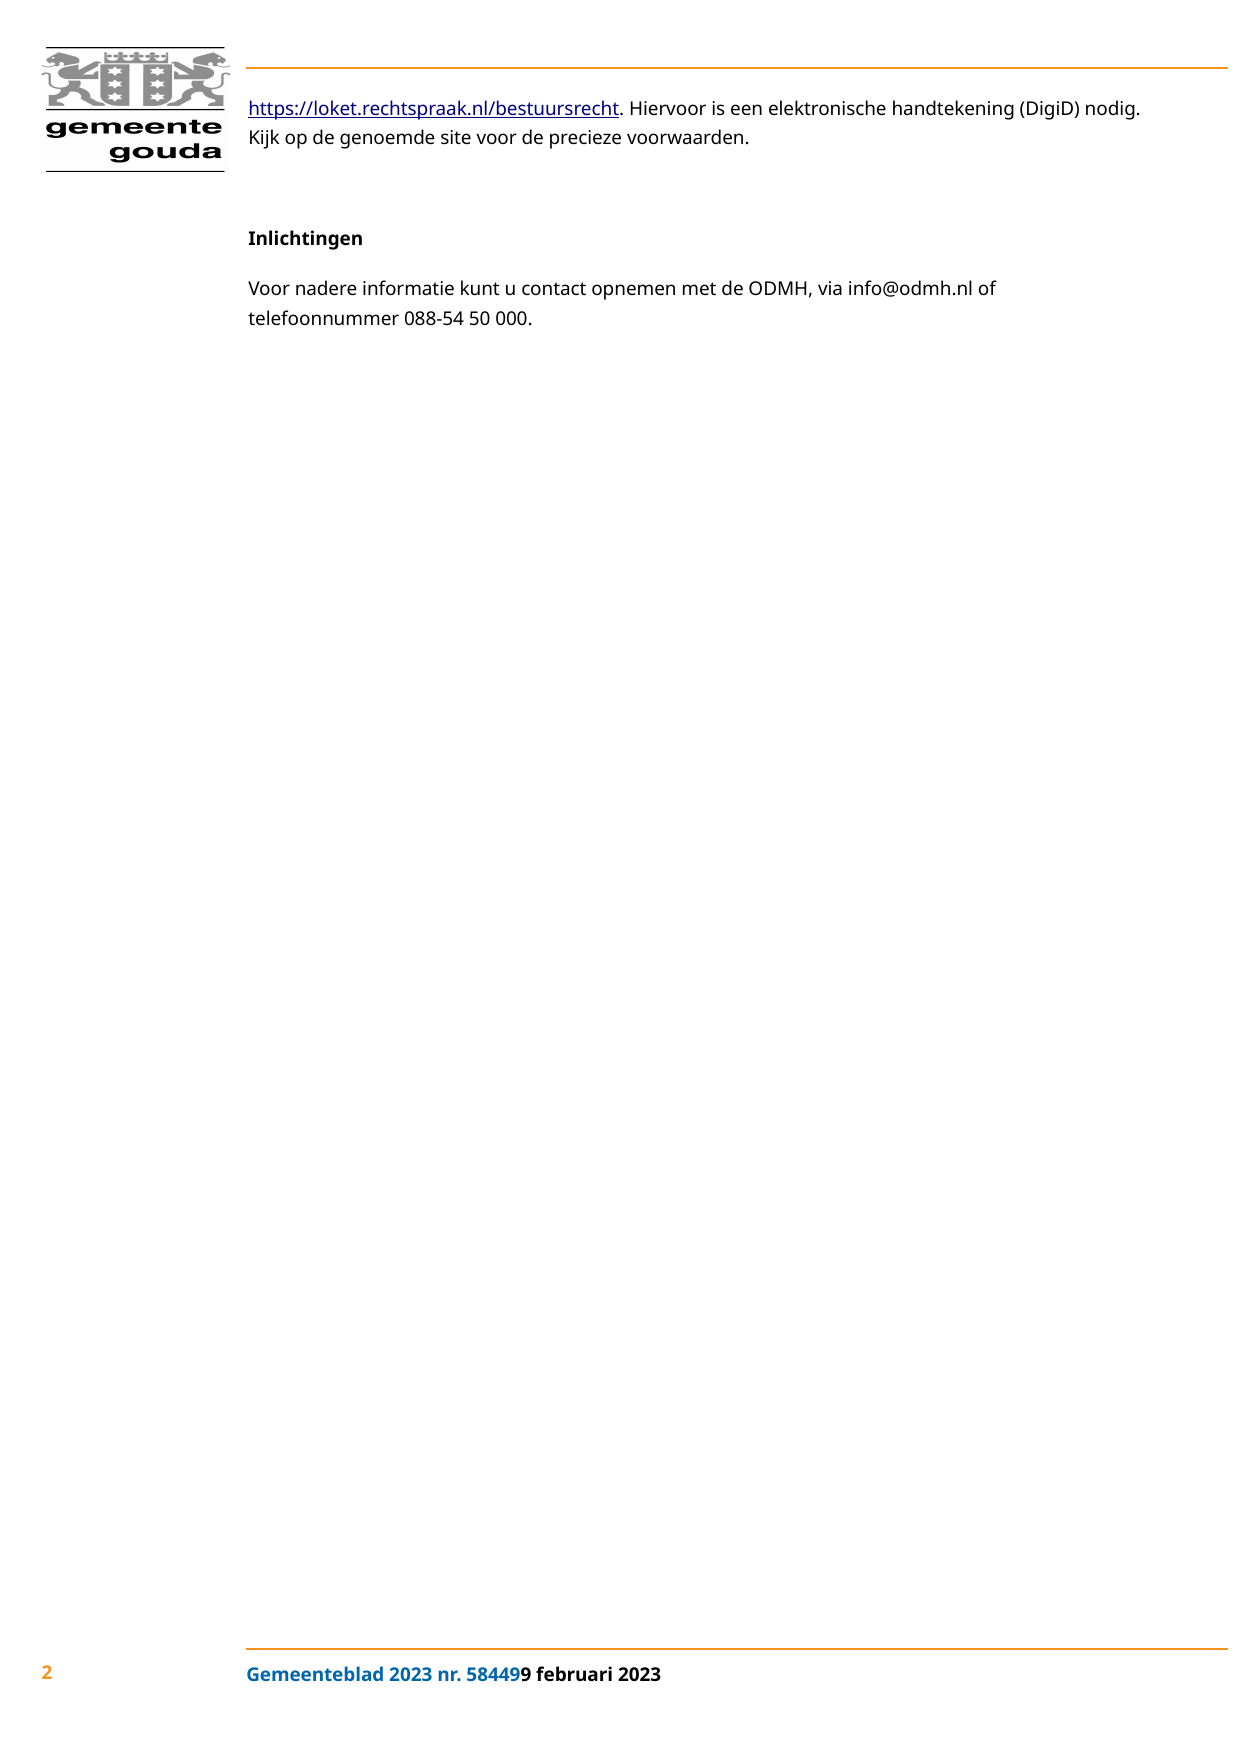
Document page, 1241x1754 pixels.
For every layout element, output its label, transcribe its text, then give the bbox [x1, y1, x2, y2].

text Inlichtingen [248, 225, 1152, 251]
picture [41, 47, 231, 172]
text https://loket.rechtspraak.nl/bestuursrecht. Hiervoor is een elektronische handtekening (DigiD) nodig. Kijk op de genoemde site voor de precieze voorwaarden. [248, 95, 1152, 150]
text Voor nadere informatie kunt u contact opnemen met de ODMH, via info@odmh.nl of telefoonnummer 088-54 50 000. [248, 276, 1152, 331]
